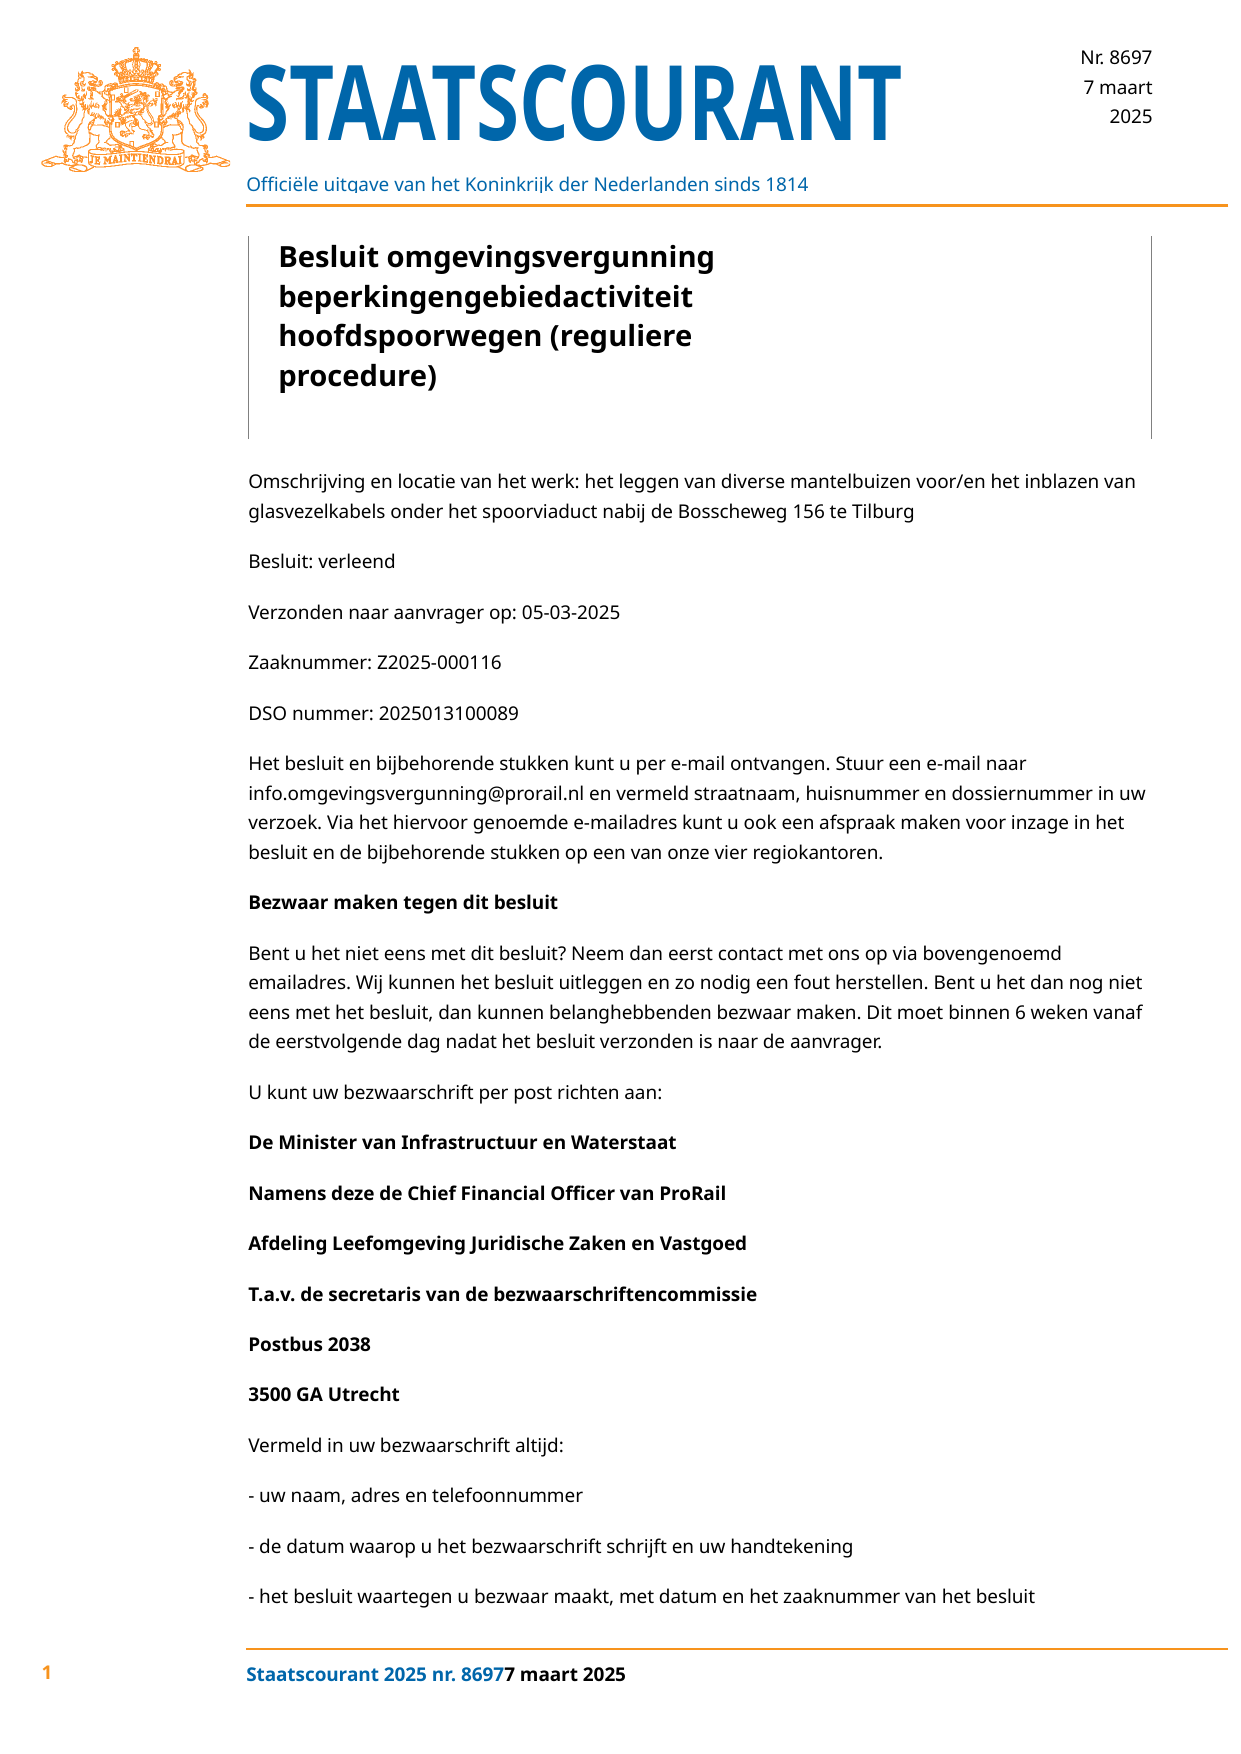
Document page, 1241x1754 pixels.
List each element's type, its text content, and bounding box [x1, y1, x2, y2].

text U kunt uw bezwaarschrift per post richten aan: [248, 1079, 1152, 1105]
text Afdeling Leefomgeving Juridische Zaken en Vastgoed [248, 1230, 1152, 1256]
table_header [850, 236, 912, 413]
text Namens deze de Chief Financial Officer van ProRail [248, 1180, 1152, 1206]
text - het besluit waartegen u bezwaar maakt, met datum en het zaaknummer van het besluit [248, 1583, 1152, 1609]
text Postbus 2038 [248, 1331, 1152, 1357]
text - de datum waarop u het bezwaarschrift schrijft en uw handtekening [248, 1533, 1152, 1558]
text Vermeld in uw bezwaarschrift altijd: [248, 1432, 1152, 1458]
text Zaaknummer: Z2025-000116 [248, 649, 1152, 675]
table_header [850, 414, 1151, 439]
text 3500 GA Utrecht [248, 1382, 1152, 1407]
text - uw naam, adres en telefoonnummer [248, 1482, 1152, 1508]
text Omschrijving en locatie van het werk: het leggen van diverse mantelbuizen voor/en het inblazen van glasvezelkabels onder het spoorviaduct nabij de Bosscheweg 156 te Tilburg [248, 469, 1152, 524]
text Het besluit en bijbehorende stukken kunt u per e-mail ontvangen. Stuur een e-mail naar info.omgevingsvergunning@prorail.nl en vermeld straatnaam, huisnummer en dossiernummer in uw verzoek. Via het hiervoor genoemde e-mailadres kunt u ook een afspraak maken voor inzage in het besluit en de bijbehorende stukken op een van onze vier regiokantoren. [248, 750, 1152, 865]
table_header Besluit omgevingsvergunning beperkingengebiedactiviteit hoofdspoorwegen (reguliere procedure) [249, 236, 850, 439]
text Verzonden naar aanvrager op: 05-03-2025 [248, 599, 1152, 625]
text T.a.v. de secretaris van de bezwaarschriftencommissie [248, 1281, 1152, 1306]
text De Minister van Infrastructuur en Waterstaat [248, 1129, 1152, 1155]
text Bezwaar maken tegen dit besluit [248, 889, 1152, 915]
picture [41, 47, 231, 172]
text Bent u het niet eens met dit besluit? Neem dan eerst contact met ons op via bovengenoemd emailadres. Wij kunnen het besluit uitleggen en zo nodig een fout herstellen. Bent u het dan nog niet eens met het besluit, dan kunnen belanghebbenden bezwaar maken. Dit moet binnen 6 weken vanaf de eerstvolgende dag nadat het besluit verzonden is naar de aanvrager. [248, 940, 1152, 1054]
table_header [1090, 236, 1151, 413]
picture [912, 236, 1090, 414]
text DSO nummer: 2025013100089 [248, 700, 1152, 726]
text Besluit: verleend [248, 549, 1152, 574]
